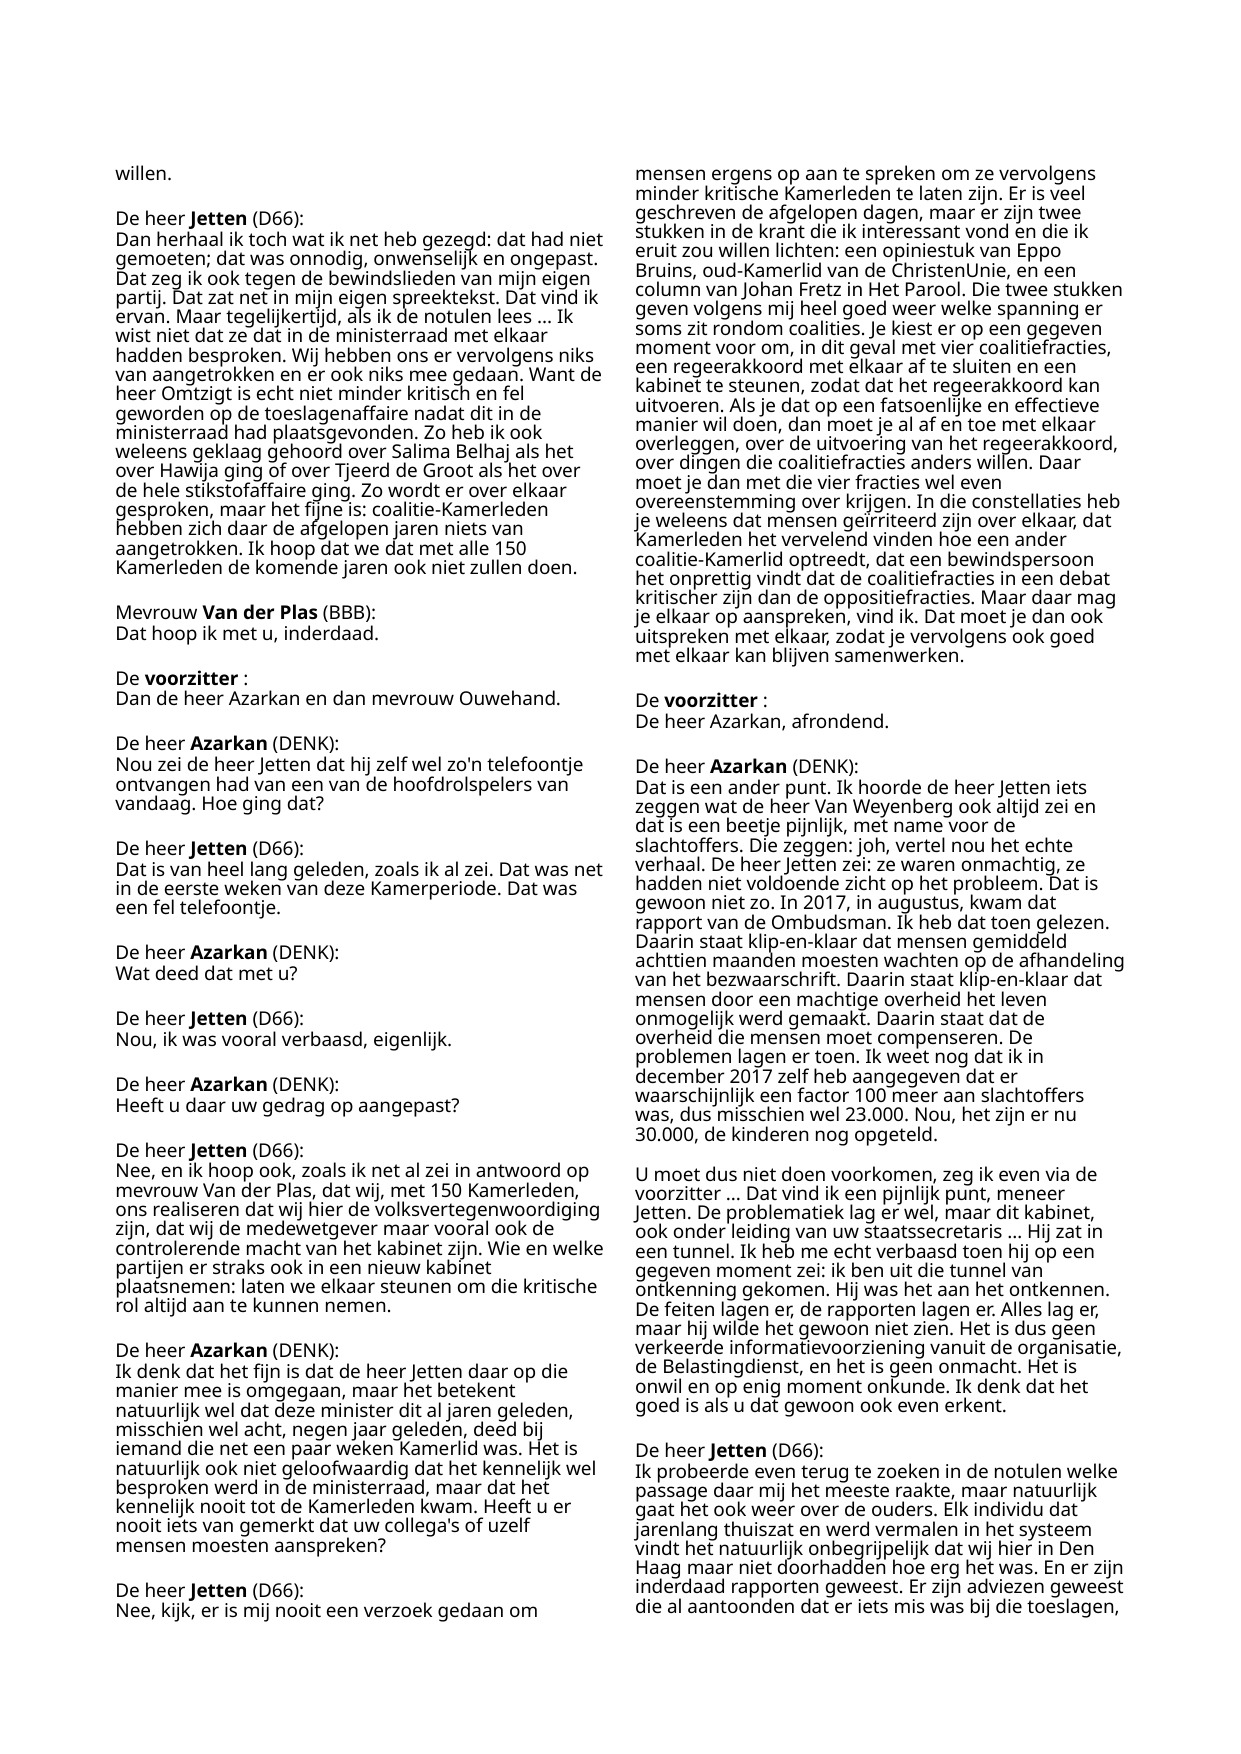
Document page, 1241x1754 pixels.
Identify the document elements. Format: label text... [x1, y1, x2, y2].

text Wat deed dat met u? [115, 965, 605, 984]
text De voorzitter : [635, 687, 1125, 713]
text De heer Jetten (D66): [115, 835, 605, 861]
text Dat is van heel lang geleden, zoals ik al zei. Dat was net in de eerste weken van deze Kamerperiode. Dat was een fel telefoontje. [115, 861, 605, 918]
text Nou, ik was vooral verbaasd, eigenlijk. [115, 1031, 605, 1050]
text De heer Jetten (D66): [115, 1577, 605, 1602]
text De heer Jetten (D66): [115, 1005, 605, 1031]
text De heer Jetten (D66): [115, 1137, 605, 1162]
text Nee, en ik hoop ook, zoals ik net al zei in antwoord op mevrouw Van der Plas, dat wij, met 150 Kamerleden, ons realiseren dat wij hier de volksvertegenwoordiging zijn, dat wij de medewetgever maar vooral ook de controlerende macht van het kabinet zijn. Wie en welke partijen er straks ook in een nieuw kabinet plaatsnemen: laten we elkaar steunen om die kritische rol altijd aan te kunnen nemen. [115, 1162, 605, 1317]
text Nee, kijk, er is mij nooit een verzoek gedaan om [115, 1602, 605, 1622]
text willen. [115, 165, 605, 184]
text U moet dus niet doen voorkomen, zeg ik even via de voorzitter ... Dat vind ik een pijnlijk punt, meneer Jetten. De problematiek lag er wel, maar dit kabinet, ook onder leiding van uw staatssecretaris … Hij zat in een tunnel. Ik heb me echt verbaasd toen hij op een gegeven moment zei: ik ben uit die tunnel van ontkenning gekomen. Hij was het aan het ontkennen. De feiten lagen er, de rapporten lagen er. Alles lag er, maar hij wilde het gewoon niet zien. Het is dus geen verkeerde informatievoorziening vanuit de organisatie, de Belastingdienst, en het is geen onmacht. Het is onwil en op enig moment onkunde. Ik denk dat het goed is als u dat gewoon ook even erkent. [635, 1166, 1125, 1416]
text De voorzitter : [115, 665, 605, 690]
text De heer Azarkan (DENK): [635, 753, 1125, 779]
text mensen ergens op aan te spreken om ze vervolgens minder kritische Kamerleden te laten zijn. Er is veel geschreven de afgelopen dagen, maar er zijn twee stukken in de krant die ik interessant vond en die ik eruit zou willen lichten: een opiniestuk van Eppo Bruins, oud-Kamerlid van de ChristenUnie, en een column van Johan Fretz in Het Parool. Die twee stukken geven volgens mij heel goed weer welke spanning er soms zit rondom coalities. Je kiest er op een gegeven moment voor om, in dit geval met vier coalitiefracties, een regeerakkoord met elkaar af te sluiten en een kabinet te steunen, zodat dat het regeerakkoord kan uitvoeren. Als je dat op een fatsoenlijke en effectieve manier wil doen, dan moet je al af en toe met elkaar overleggen, over de uitvoering van het regeerakkoord, over dingen die coalitiefracties anders willen. Daar moet je dan met die vier fracties wel even overeenstemming over krijgen. In die constellaties heb je weleens dat mensen geïrriteerd zijn over elkaar, dat Kamerleden het vervelend vinden hoe een ander coalitie-Kamerlid optreedt, dat een bewindspersoon het onprettig vindt dat de coalitiefracties in een debat kritischer zijn dan de oppositiefracties. Maar daar mag je elkaar op aanspreken, vind ik. Dat moet je dan ook uitspreken met elkaar, zodat je vervolgens ook goed met elkaar kan blijven samenwerken. [635, 165, 1125, 666]
text De heer Azarkan (DENK): [115, 731, 605, 756]
text Heeft u daar uw gedrag op aangepast? [115, 1097, 605, 1116]
text De heer Jetten (D66): [635, 1437, 1125, 1463]
text Ik denk dat het fijn is dat de heer Jetten daar op die manier mee is omgegaan, maar het betekent natuurlijk wel dat deze minister dit al jaren geleden, misschien wel acht, negen jaar geleden, deed bij iemand die net een paar weken Kamerlid was. Het is natuurlijk ook niet geloofwaardig dat het kennelijk wel besproken werd in de ministerraad, maar dat het kennelijk nooit tot de Kamerleden kwam. Heeft u er nooit iets van gemerkt dat uw collega's of uzelf mensen moesten aanspreken? [115, 1363, 605, 1556]
text De heer Azarkan (DENK): [115, 1071, 605, 1097]
text Ik probeerde even terug te zoeken in de notulen welke passage daar mij het meeste raakte, maar natuurlijk gaat het ook weer over de ouders. Elk individu dat jarenlang thuiszat en werd vermalen in het systeem vindt het natuurlijk onbegrijpelijk dat wij hier in Den Haag maar niet doorhadden hoe erg het was. En er zijn inderdaad rapporten geweest. Er zijn adviezen geweest die al aantoonden dat er iets mis was bij die toeslagen, [635, 1463, 1125, 1617]
text De heer Azarkan (DENK): [115, 939, 605, 965]
text Dat hoop ik met u, inderdaad. [115, 624, 605, 644]
text De heer Azarkan, afrondend. [635, 713, 1125, 732]
text De heer Jetten (D66): [115, 205, 605, 231]
text Nou zei de heer Jetten dat hij zelf wel zo'n telefoontje ontvangen had van een van de hoofdrolspelers van vandaag. Hoe ging dat? [115, 756, 605, 814]
text Mevrouw Van der Plas (BBB): [115, 599, 605, 624]
text Dat is een ander punt. Ik hoorde de heer Jetten iets zeggen wat de heer Van Weyenberg ook altijd zei en dat is een beetje pijnlijk, met name voor de slachtoffers. Die zeggen: joh, vertel nou het echte verhaal. De heer Jetten zei: ze waren onmachtig, ze hadden niet voldoende zicht op het probleem. Dat is gewoon niet zo. In 2017, in augustus, kwam dat rapport van de Ombudsman. Ik heb dat toen gelezen. Daarin staat klip-en-klaar dat mensen gemiddeld achttien maanden moesten wachten op de afhandeling van het bezwaarschrift. Daarin staat klip-en-klaar dat mensen door een machtige overheid het leven onmogelijk werd gemaakt. Daarin staat dat de overheid die mensen moet compenseren. De problemen lagen er toen. Ik weet nog dat ik in december 2017 zelf heb aangegeven dat er waarschijnlijk een factor 100 meer aan slachtoffers was, dus misschien wel 23.000. Nou, het zijn er nu 30.000, de kinderen nog opgeteld. [635, 779, 1125, 1145]
text De heer Azarkan (DENK): [115, 1337, 605, 1363]
text Dan herhaal ik toch wat ik net heb gezegd: dat had niet gemoeten; dat was onnodig, onwenselijk en ongepast. Dat zeg ik ook tegen de bewindslieden van mijn eigen partij. Dat zat net in mijn eigen spreektekst. Dat vind ik ervan. Maar tegelijkertijd, als ik de notulen lees ... Ik wist niet dat ze dat in de ministerraad met elkaar hadden besproken. Wij hebben ons er vervolgens niks van aangetrokken en er ook niks mee gedaan. Want de heer Omtzigt is echt niet minder kritisch en fel geworden op de toeslagenaffaire nadat dit in de ministerraad had plaatsgevonden. Zo heb ik ook weleens geklaag gehoord over Salima Belhaj als het over Hawija ging of over Tjeerd de Groot als het over de hele stikstofaffaire ging. Zo wordt er over elkaar gesproken, maar het fijne is: coalitie-Kamerleden hebben zich daar de afgelopen jaren niets van aangetrokken. Ik hoop dat we dat met alle 150 Kamerleden de komende jaren ook niet zullen doen. [115, 231, 605, 578]
text Dan de heer Azarkan en dan mevrouw Ouwehand. [115, 690, 605, 710]
